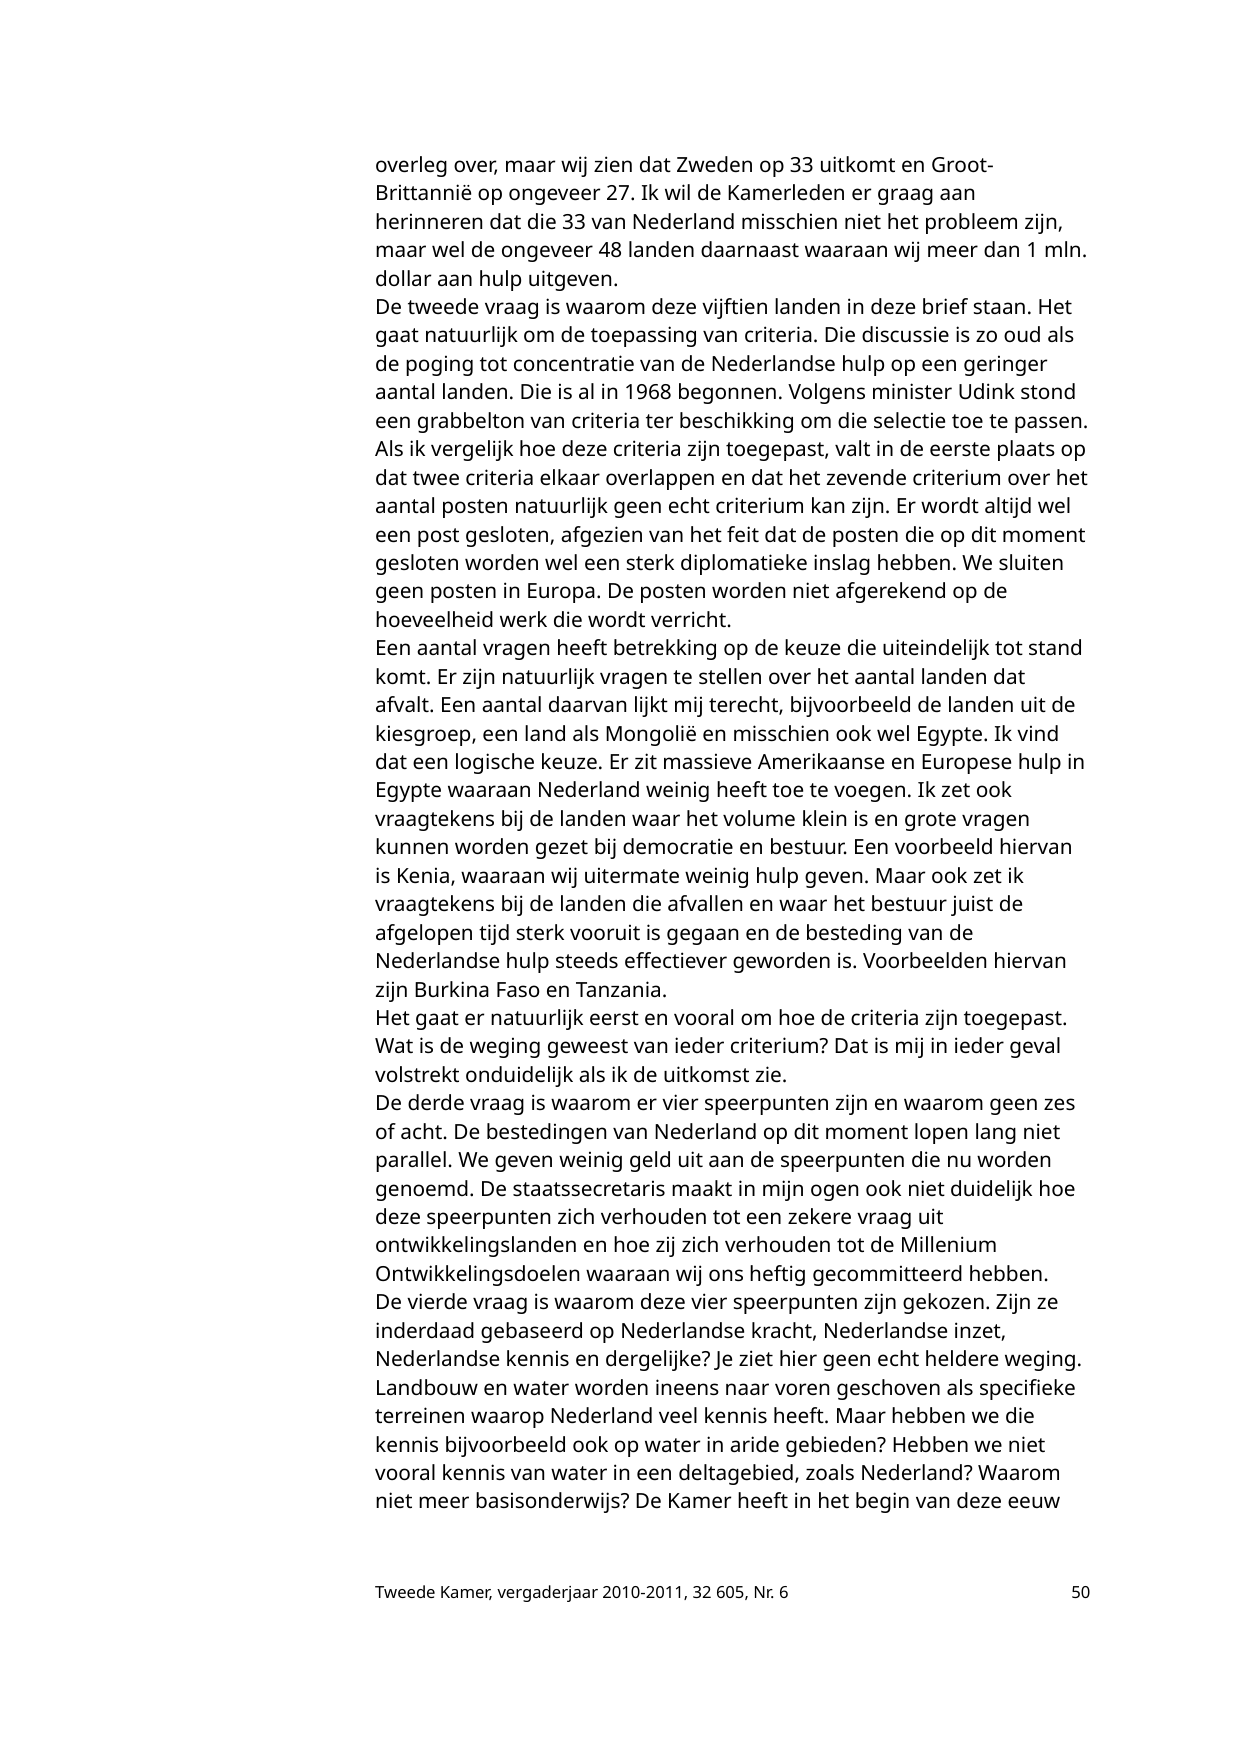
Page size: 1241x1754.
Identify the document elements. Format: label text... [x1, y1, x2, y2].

text De tweede vraag is waarom deze vijftien landen in deze brief staan. Het gaat natuurlijk om de toepassing van criteria. Die discussie is zo oud als de poging tot concentratie van de Nederlandse hulp op een geringer aantal landen. Die is al in 1968 begonnen. Volgens minister Udink stond een grabbelton van criteria ter beschikking om die selectie toe te passen. Als ik vergelijk hoe deze criteria zijn toegepast, valt in de eerste plaats op dat twee criteria elkaar overlappen en dat het zevende criterium over het aantal posten natuurlijk geen echt criterium kan zijn. Er wordt altijd wel een post gesloten, afgezien van het feit dat de posten die op dit moment gesloten worden wel een sterk diplomatieke inslag hebben. We sluiten geen posten in Europa. De posten worden niet afgerekend op de hoeveelheid werk die wordt verricht. [375, 292, 1090, 633]
text De vierde vraag is waarom deze vier speerpunten zijn gekozen. Zijn ze inderdaad gebaseerd op Nederlandse kracht, Nederlandse inzet, Nederlandse kennis en dergelijke? Je ziet hier geen echt heldere weging. Landbouw en water worden ineens naar voren geschoven als specifieke terreinen waarop Nederland veel kennis heeft. Maar hebben we die kennis bijvoorbeeld ook op water in aride gebieden? Hebben we niet vooral kennis van water in een deltagebied, zoals Nederland? Waarom niet meer basisonderwijs? De Kamer heeft in het begin van deze eeuw [375, 1287, 1090, 1515]
text Een aantal vragen heeft betrekking op de keuze die uiteindelijk tot stand komt. Er zijn natuurlijk vragen te stellen over het aantal landen dat afvalt. Een aantal daarvan lijkt mij terecht, bijvoorbeeld de landen uit de kiesgroep, een land als Mongolië en misschien ook wel Egypte. Ik vind dat een logische keuze. Er zit massieve Amerikaanse en Europese hulp in Egypte waaraan Nederland weinig heeft toe te voegen. Ik zet ook vraagtekens bij de landen waar het volume klein is en grote vragen kunnen worden gezet bij democratie en bestuur. Een voorbeeld hiervan is Kenia, waaraan wij uitermate weinig hulp geven. Maar ook zet ik vraagtekens bij de landen die afvallen en waar het bestuur juist de afgelopen tijd sterk vooruit is gegaan en de besteding van de Nederlandse hulp steeds effectiever geworden is. Voorbeelden hiervan zijn Burkina Faso en Tanzania. [375, 633, 1090, 1003]
text overleg over, maar wij zien dat Zweden op 33 uitkomt en Groot-Brittannië op ongeveer 27. Ik wil de Kamerleden er graag aan herinneren dat die 33 van Nederland misschien niet het probleem zijn, maar wel de ongeveer 48 landen daarnaast waaraan wij meer dan 1 mln. dollar aan hulp uitgeven. [375, 150, 1090, 292]
text Het gaat er natuurlijk eerst en vooral om hoe de criteria zijn toegepast. Wat is de weging geweest van ieder criterium? Dat is mij in ieder geval volstrekt onduidelijk als ik de uitkomst zie. [375, 1003, 1090, 1088]
text De derde vraag is waarom er vier speerpunten zijn en waarom geen zes of acht. De bestedingen van Nederland op dit moment lopen lang niet parallel. We geven weinig geld uit aan de speerpunten die nu worden genoemd. De staatssecretaris maakt in mijn ogen ook niet duidelijk hoe deze speerpunten zich verhouden tot een zekere vraag uit ontwikkelingslanden en hoe zij zich verhouden tot de Millenium Ontwikkelingsdoelen waaraan wij ons heftig gecommitteerd hebben. [375, 1088, 1090, 1287]
